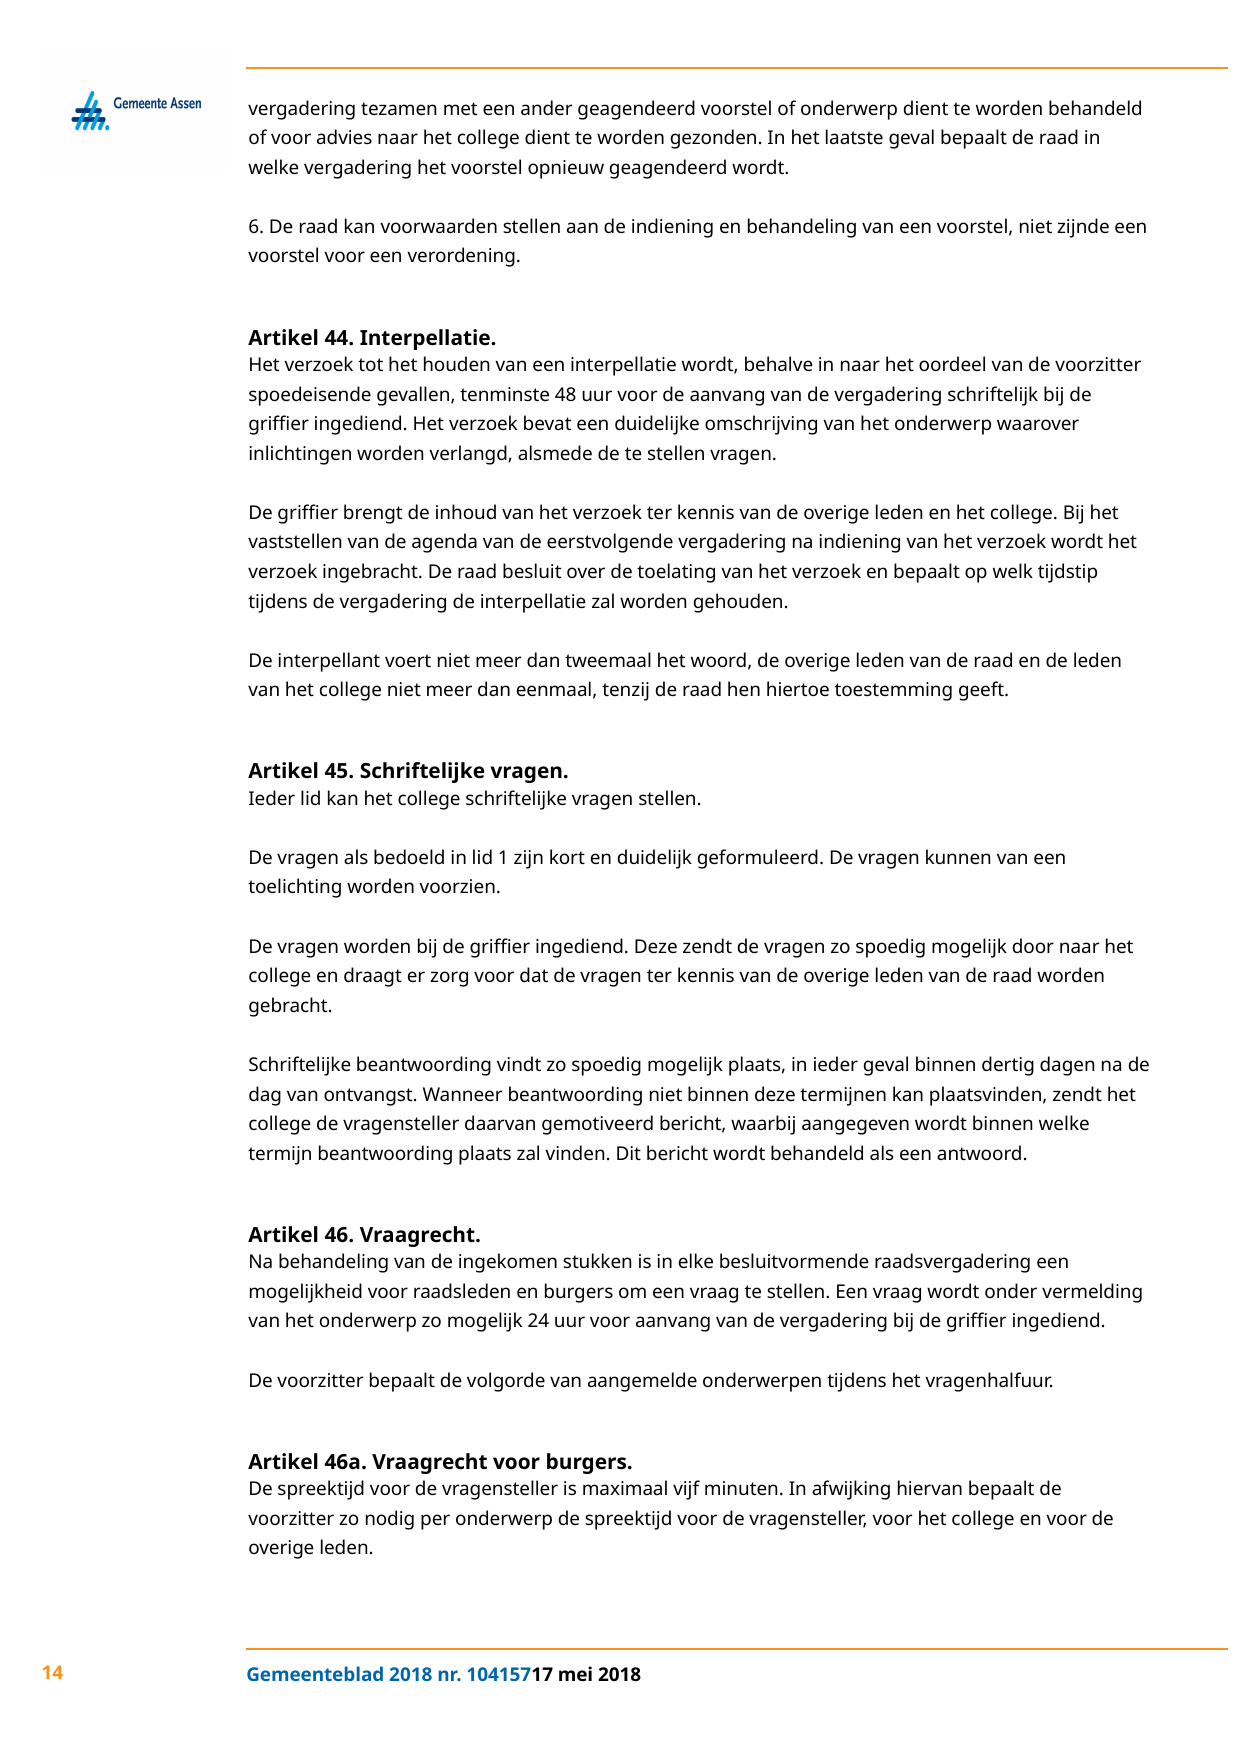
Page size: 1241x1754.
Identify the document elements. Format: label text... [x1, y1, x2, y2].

text De voorzitter bepaalt de volgorde van aangemelde onderwerpen tijdens het vragenhalfuur. [248, 1367, 1152, 1392]
text De griffier brengt de inhoud van het verzoek ter kennis van de overige leden en het college. Bij het vaststellen van de agenda van de eerstvolgende vergadering na indiening van het verzoek wordt het verzoek ingebracht. De raad besluit over de toelating van het verzoek en bepaalt op welk tijdstip tijdens de vergadering de interpellatie zal worden gehouden. [248, 499, 1152, 613]
text Artikel 45. Schriftelijke vragen. [248, 757, 1152, 785]
text De interpellant voert niet meer dan tweemaal het woord, de overige leden van de raad en de leden van het college niet meer dan eenmaal, tenzij de raad hen hiertoe toestemming geeft. [248, 647, 1152, 702]
text Artikel 46. Vraagrecht. [248, 1220, 1152, 1248]
text Het verzoek tot het houden van een interpellatie wordt, behalve in naar het oordeel van de voorzitter spoedeisende gevallen, tenminste 48 uur voor de aanvang van de vergadering schriftelijk bij de griffier ingediend. Het verzoek bevat een duidelijke omschrijving van het onderwerp waarover inlichtingen worden verlangd, alsmede de te stellen vragen. [248, 351, 1152, 466]
text Artikel 46a. Vraagrecht voor burgers. [248, 1447, 1152, 1475]
text De vragen worden bij de griffier ingediend. Deze zendt de vragen zo spoedig mogelijk door naar het college en draagt er zorg voor dat de vragen ter kennis van de overige leden van de raad worden gebracht. [248, 933, 1152, 1018]
text vergadering tezamen met een ander geagendeerd voorstel of onderwerp dient te worden behandeld of voor advies naar het college dient te worden gezonden. In het laatste geval bepaalt de raad in welke vergadering het voorstel opnieuw geagendeerd wordt. [248, 95, 1152, 180]
picture [41, 47, 231, 172]
text 6. De raad kan voorwaarden stellen aan de indiening en behandeling van een voorstel, niet zijnde een voorstel voor een verordening. [248, 213, 1152, 268]
text Ieder lid kan het college schriftelijke vragen stellen. [248, 785, 1152, 811]
text De spreektijd voor de vragensteller is maximaal vijf minuten. In afwijking hiervan bepaalt de voorzitter zo nodig per onderwerp de spreektijd voor de vragensteller, voor het college en voor de overige leden. [248, 1475, 1152, 1560]
text Schriftelijke beantwoording vindt zo spoedig mogelijk plaats, in ieder geval binnen dertig dagen na de dag van ontvangst. Wanneer beantwoording niet binnen deze termijnen kan plaatsvinden, zendt het college de vragensteller daarvan gemotiveerd bericht, waarbij aangegeven wordt binnen welke termijn beantwoording plaats zal vinden. Dit bericht wordt behandeld als een antwoord. [248, 1051, 1152, 1166]
text Artikel 44. Interpellatie. [248, 323, 1152, 351]
text Na behandeling van de ingekomen stukken is in elke besluitvormende raadsvergadering een mogelijkheid voor raadsleden en burgers om een vraag te stellen. Een vraag wordt onder vermelding van het onderwerp zo mogelijk 24 uur voor aanvang van de vergadering bij de griffier ingediend. [248, 1248, 1152, 1333]
text De vragen als bedoeld in lid 1 zijn kort en duidelijk geformuleerd. De vragen kunnen van een toelichting worden voorzien. [248, 844, 1152, 899]
